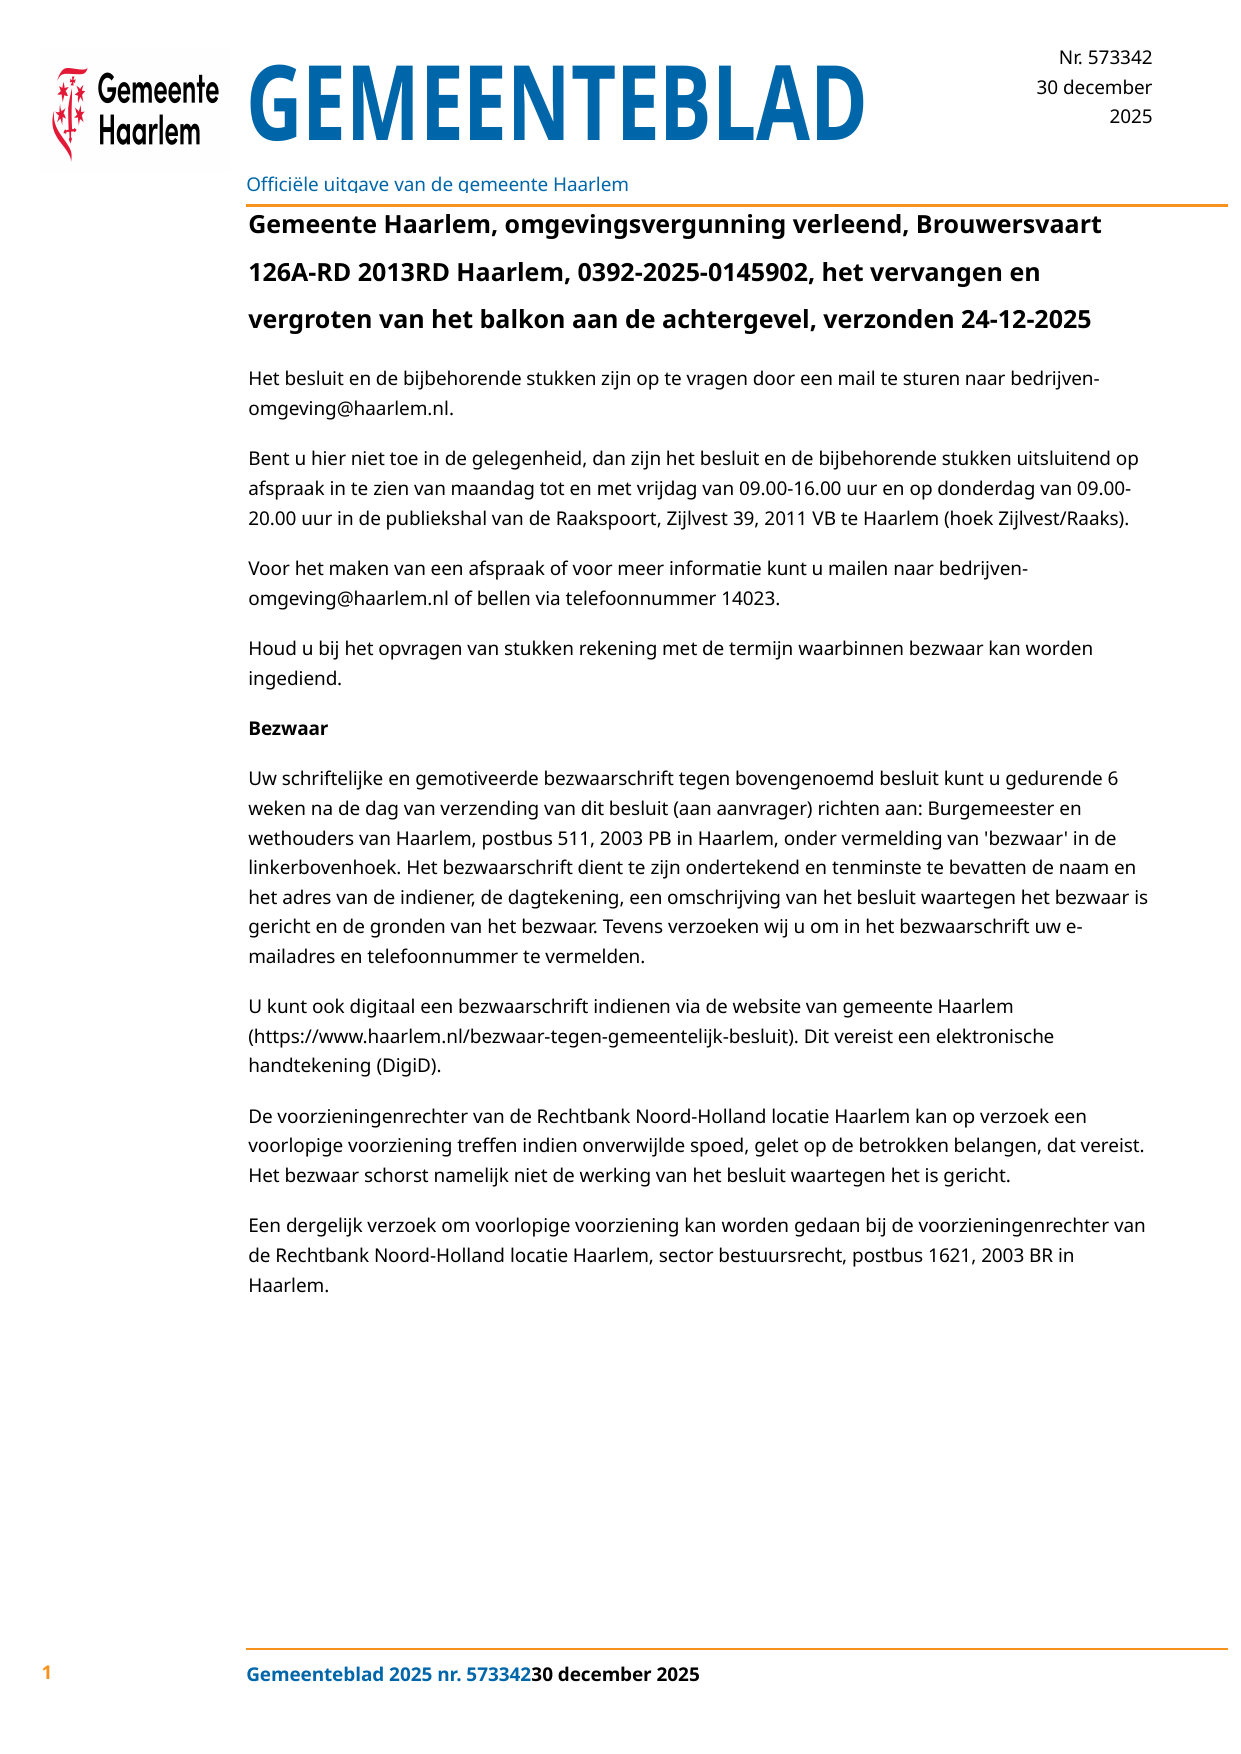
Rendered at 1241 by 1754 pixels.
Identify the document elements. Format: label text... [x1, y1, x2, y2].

text Bent u hier niet toe in de gelegenheid, dan zijn het besluit en de bijbehorende stukken uitsluitend op afspraak in te zien van maandag tot en met vrijdag van 09.00-16.00 uur en op donderdag van 09.00-20.00 uur in de publiekshal van de Raakspoort, Zijlvest 39, 2011 VB te Haarlem (hoek Zijlvest/Raaks). [248, 446, 1152, 530]
text U kunt ook digitaal een bezwaarschrift indienen via de website van gemeente Haarlem (https://www.haarlem.nl/bezwaar-tegen-gemeentelijk-besluit). Dit vereist een elektronische handtekening (DigiD). [248, 993, 1152, 1078]
text Gemeente Haarlem, omgevingsvergunning verleend, Brouwersvaart 126A-RD 2013RD Haarlem, 0392-2025-0145902, het vervangen en vergroten van het balkon aan de achtergevel, verzonden 24-12-2025 [248, 207, 1152, 336]
text Houd u bij het opvragen van stukken rekening met de termijn waarbinnen bezwaar kan worden ingediend. [248, 635, 1152, 690]
text Voor het maken van een afspraak of voor meer informatie kunt u mailen naar bedrijven-omgeving@haarlem.nl of bellen via telefoonnummer 14023. [248, 555, 1152, 610]
text Het besluit en de bijbehorende stukken zijn op te vragen door een mail te sturen naar bedrijven-omgeving@haarlem.nl. [248, 366, 1152, 421]
text De voorzieningenrechter van de Rechtbank Noord-Holland locatie Haarlem kan op verzoek een voorlopige voorziening treffen indien onverwijlde spoed, gelet op de betrokken belangen, dat vereist. Het bezwaar schorst namelijk niet de werking van het besluit waartegen het is gericht. [248, 1103, 1152, 1188]
text Bezwaar [248, 715, 1152, 741]
text Uw schriftelijke en gemotiveerde bezwaarschrift tegen bovengenoemd besluit kunt u gedurende 6 weken na de dag van verzending van dit besluit (aan aanvrager) richten aan: Burgemeester en wethouders van Haarlem, postbus 511, 2003 PB in Haarlem, onder vermelding van 'bezwaar' in de linkerbovenhoek. Het bezwaarschrift dient te zijn ondertekend en tenminste te bevatten de naam en het adres van de indiener, de dagtekening, een omschrijving van het besluit waartegen het bezwaar is gericht en de gronden van het bezwaar. Tevens verzoeken wij u om in het bezwaarschrift uw e-mailadres en telefoonnummer te vermelden. [248, 766, 1152, 969]
text Een dergelijk verzoek om voorlopige voorziening kan worden gedaan bij de voorzieningenrechter van de Rechtbank Noord-Holland locatie Haarlem, sector bestuursrecht, postbus 1621, 2003 BR in Haarlem. [248, 1213, 1152, 1297]
picture [41, 47, 231, 172]
